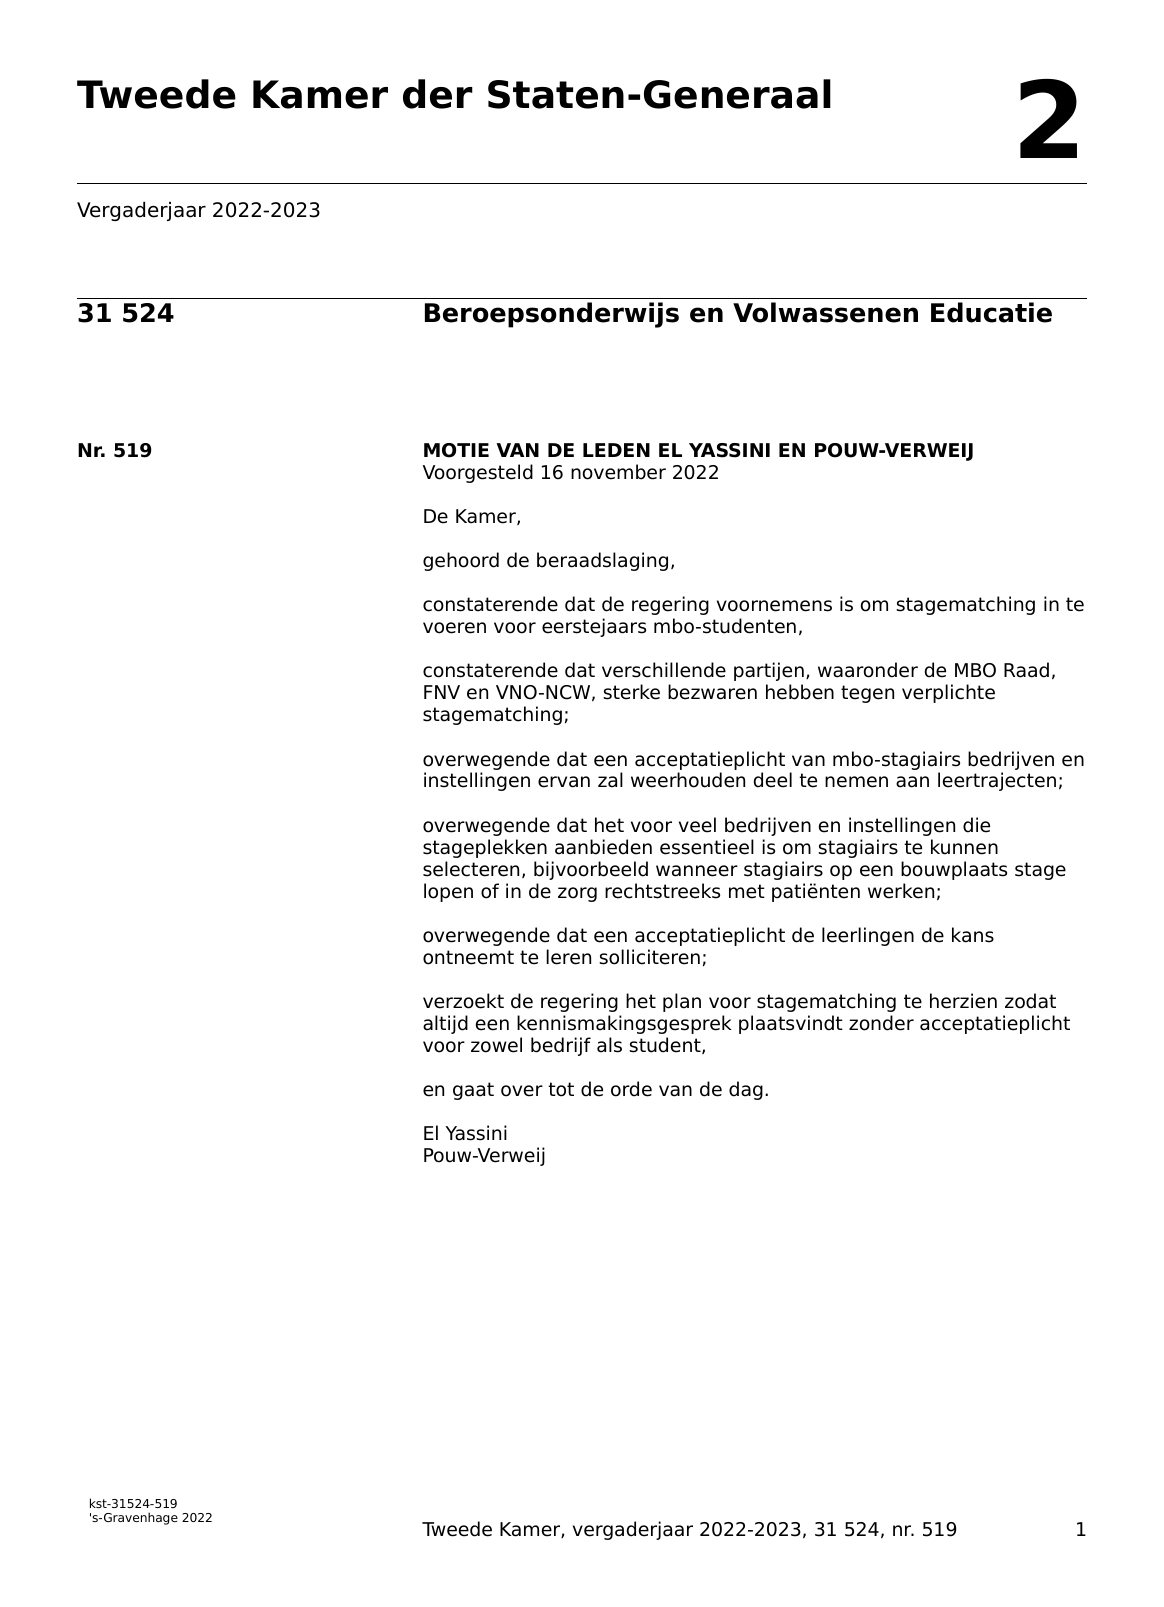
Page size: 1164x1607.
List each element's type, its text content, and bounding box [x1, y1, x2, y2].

text constaterende dat de regering voornemens is om stagematching in te voeren voor eerstejaars mbo-studenten, [422, 594, 1087, 638]
table_cell Vergaderjaar 2022-2023 [77, 184, 1087, 298]
text Pouw-Verweij [422, 1145, 1087, 1167]
text constaterende dat verschillende partijen, waaronder de MBO Raad, FNV en VNO-NCW, sterke bezwaren hebben tegen verplichte stagematching; [422, 660, 1087, 726]
text Voorgesteld 16 november 2022 [422, 462, 1087, 484]
text kst-31524-519 [88, 1497, 323, 1511]
table_header 2 [886, 59, 1087, 183]
text 's-Gravenhage 2022 [88, 1511, 323, 1525]
text verzoekt de regering het plan voor stagematching te herzien zodat altijd een kennismakingsgesprek plaatsvindt zonder acceptatieplicht voor zowel bedrijf als student, [422, 991, 1087, 1057]
text en gaat over tot de orde van de dag. [422, 1079, 1087, 1101]
text overwegende dat een acceptatieplicht van mbo-stagiairs bedrijven en instellingen ervan zal weerhouden deel te nemen aan leertrajecten; [422, 748, 1087, 792]
table_header Tweede Kamer der Staten-Generaal [77, 59, 886, 183]
text El Yassini [422, 1123, 1087, 1145]
subtitle Nr. 519 MOTIE VAN DE LEDEN EL YASSINI EN POUW-VERWEIJ [77, 440, 1087, 462]
subtitle 31 524 Beroepsonderwijs en Volwassenen Educatie [77, 299, 1087, 329]
text De Kamer, [422, 506, 1087, 528]
text gehoord de beraadslaging, [422, 550, 1087, 572]
text overwegende dat een acceptatieplicht de leerlingen de kans ontneemt te leren solliciteren; [422, 925, 1087, 969]
text overwegende dat het voor veel bedrijven en instellingen die stageplekken aanbieden essentieel is om stagiairs te kunnen selecteren, bijvoorbeeld wanneer stagiairs op een bouwplaats stage lopen of in de zorg rechtstreeks met patiënten werken; [422, 814, 1087, 902]
